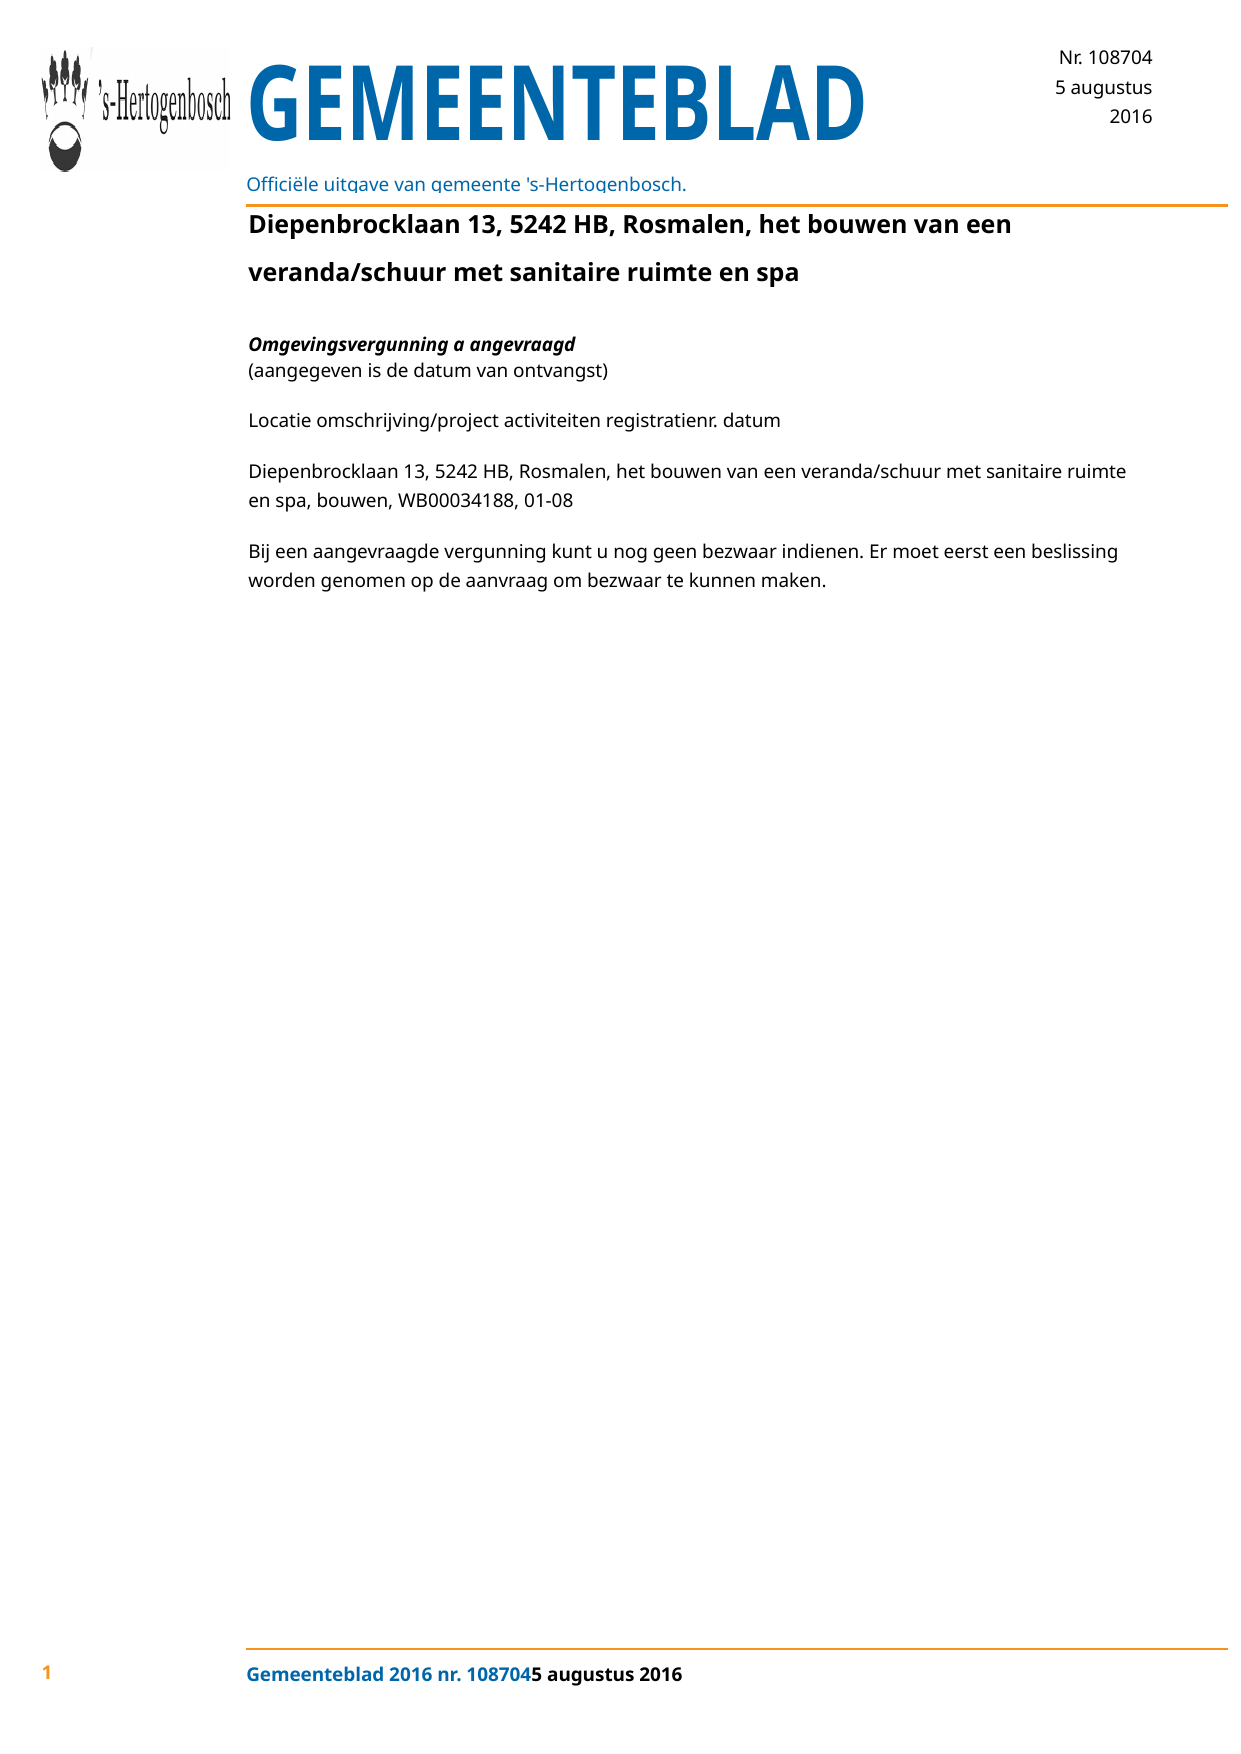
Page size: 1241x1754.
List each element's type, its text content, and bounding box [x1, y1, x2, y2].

text Diepenbrocklaan 13, 5242 HB, Rosmalen, het bouwen van een veranda/schuur met sanitaire ruimte en spa [248, 207, 1152, 288]
picture [41, 47, 231, 172]
text (aangegeven is de datum van ontvangst) [248, 357, 1152, 383]
text Locatie omschrijving/project activiteiten registratienr. datum [248, 408, 1152, 433]
text Diepenbrocklaan 13, 5242 HB, Rosmalen, het bouwen van een veranda/schuur met sanitaire ruimte en spa, bouwen, WB00034188, 01-08 [248, 458, 1152, 513]
text Omgevingsvergunning a angevraagd [248, 331, 1152, 357]
text Bij een aangevraagde vergunning kunt u nog geen bezwaar indienen. Er moet eerst een beslissing worden genomen op de aanvraag om bezwaar te kunnen maken. [248, 538, 1152, 593]
